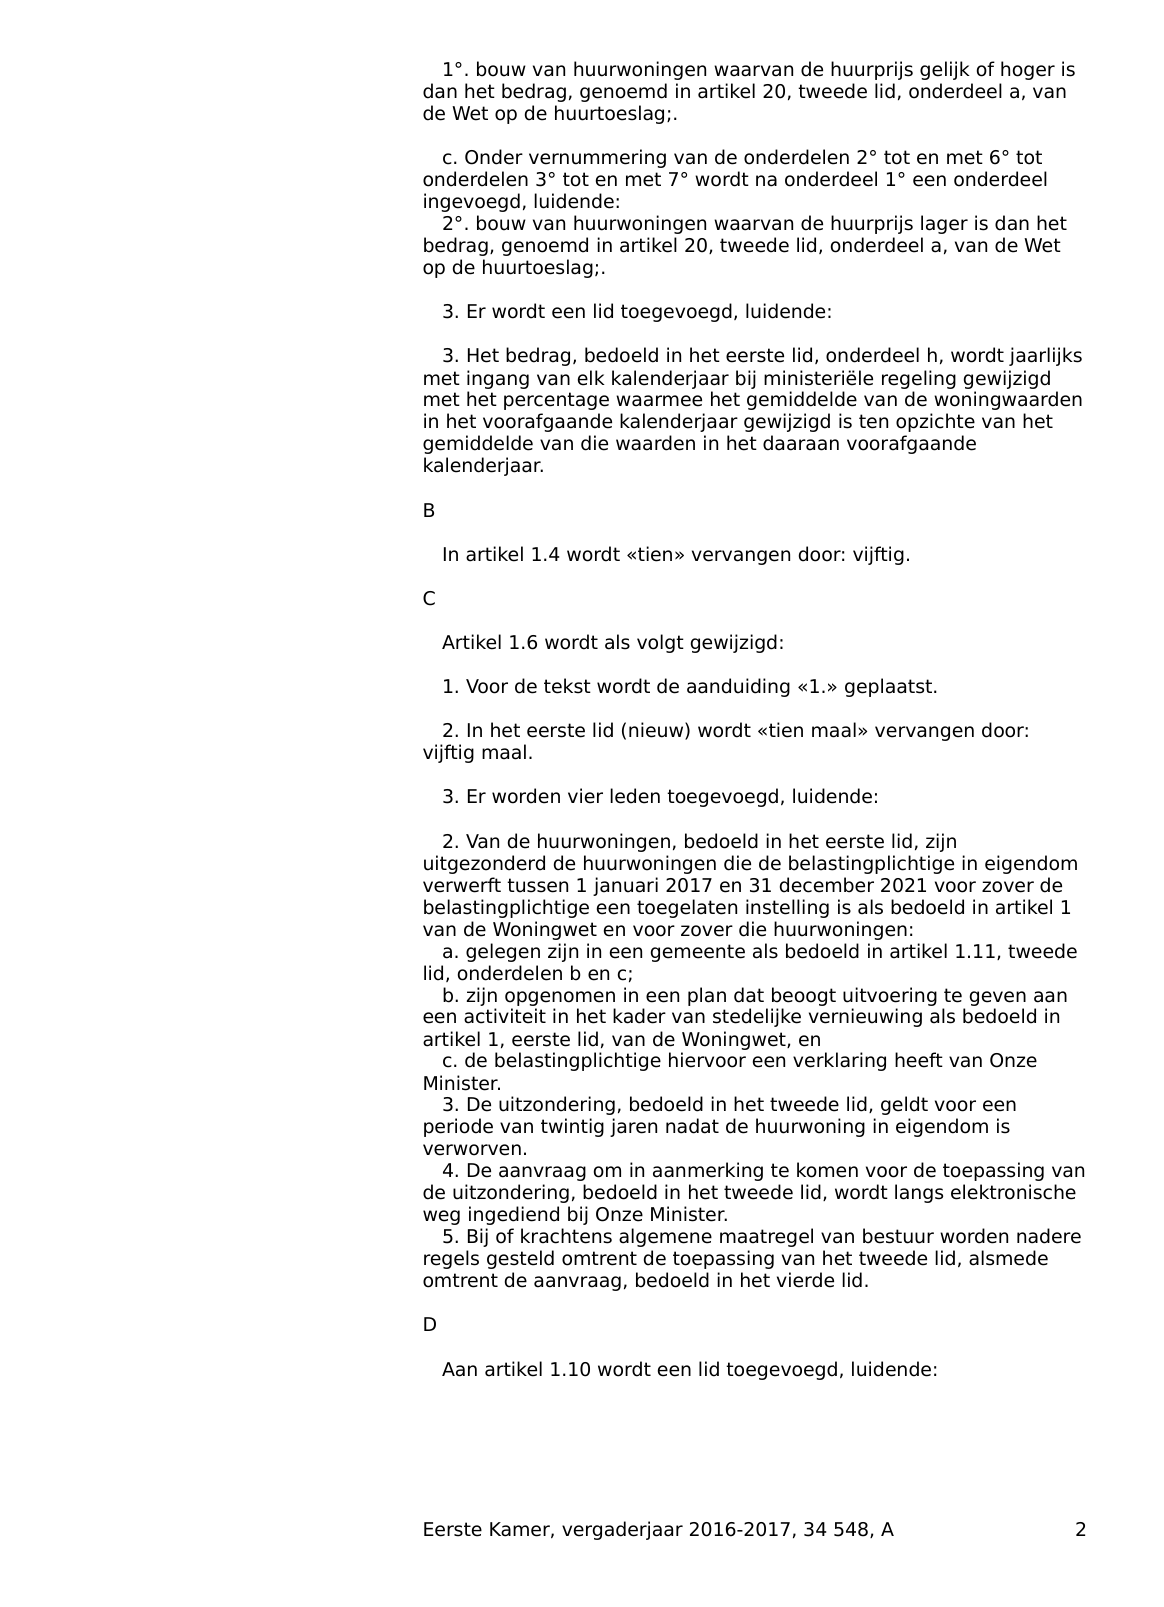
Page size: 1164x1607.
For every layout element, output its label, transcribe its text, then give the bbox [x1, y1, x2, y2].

text D [422, 1314, 1087, 1336]
text c. Onder vernummering van de onderdelen 2° tot en met 6° tot onderdelen 3° tot en met 7° wordt na onderdeel 1° een onderdeel ingevoegd, luidende: [422, 147, 1087, 213]
text 1°. bouw van huurwoningen waarvan de huurprijs gelijk of hoger is dan het bedrag, genoemd in artikel 20, tweede lid, onderdeel a, van de Wet op de huurtoeslag;. [422, 59, 1087, 125]
text 2. Van de huurwoningen, bedoeld in het eerste lid, zijn uitgezonderd de huurwoningen die de belastingplichtige in eigendom verwerft tussen 1 januari 2017 en 31 december 2021 voor zover de belastingplichtige een toegelaten instelling is als bedoeld in artikel 1 van de Woningwet en voor zover die huurwoningen: [422, 831, 1087, 941]
text 5. Bij of krachtens algemene maatregel van bestuur worden nadere regels gesteld omtrent de toepassing van het tweede lid, alsmede omtrent de aanvraag, bedoeld in het vierde lid. [422, 1226, 1087, 1292]
text 3. Het bedrag, bedoeld in het eerste lid, onderdeel h, wordt jaarlijks met ingang van elk kalenderjaar bij ministeriële regeling gewijzigd met het percentage waarmee het gemiddelde van de woningwaarden in het voorafgaande kalenderjaar gewijzigd is ten opzichte van het gemiddelde van die waarden in het daaraan voorafgaande kalenderjaar. [422, 345, 1087, 477]
text 1. Voor de tekst wordt de aanduiding «1.» geplaatst. [422, 676, 1087, 698]
text B [422, 499, 1087, 521]
text C [422, 588, 1087, 610]
text In artikel 1.4 wordt «tien» vervangen door: vijftig. [422, 544, 1087, 566]
text c. de belastingplichtige hiervoor een verklaring heeft van Onze Minister. [422, 1050, 1087, 1094]
text Artikel 1.6 wordt als volgt gewijzigd: [422, 632, 1087, 654]
text 2°. bouw van huurwoningen waarvan de huurprijs lager is dan het bedrag, genoemd in artikel 20, tweede lid, onderdeel a, van de Wet op de huurtoeslag;. [422, 213, 1087, 279]
text 3. De uitzondering, bedoeld in het tweede lid, geldt voor een periode van twintig jaren nadat de huurwoning in eigendom is verworven. [422, 1094, 1087, 1160]
text 3. Er wordt een lid toegevoegd, luidende: [422, 301, 1087, 323]
text 2. In het eerste lid (nieuw) wordt «tien maal» vervangen door: vijftig maal. [422, 720, 1087, 764]
text Aan artikel 1.10 wordt een lid toegevoegd, luidende: [422, 1358, 1087, 1381]
text 3. Er worden vier leden toegevoegd, luidende: [422, 786, 1087, 808]
text a. gelegen zijn in een gemeente als bedoeld in artikel 1.11, tweede lid, onderdelen b en c; [422, 941, 1087, 984]
text 4. De aanvraag om in aanmerking te komen voor de toepassing van de uitzondering, bedoeld in het tweede lid, wordt langs elektronische weg ingediend bij Onze Minister. [422, 1160, 1087, 1226]
text b. zijn opgenomen in een plan dat beoogt uitvoering te geven aan een activiteit in het kader van stedelijke vernieuwing als bedoeld in artikel 1, eerste lid, van de Woningwet, en [422, 984, 1087, 1050]
